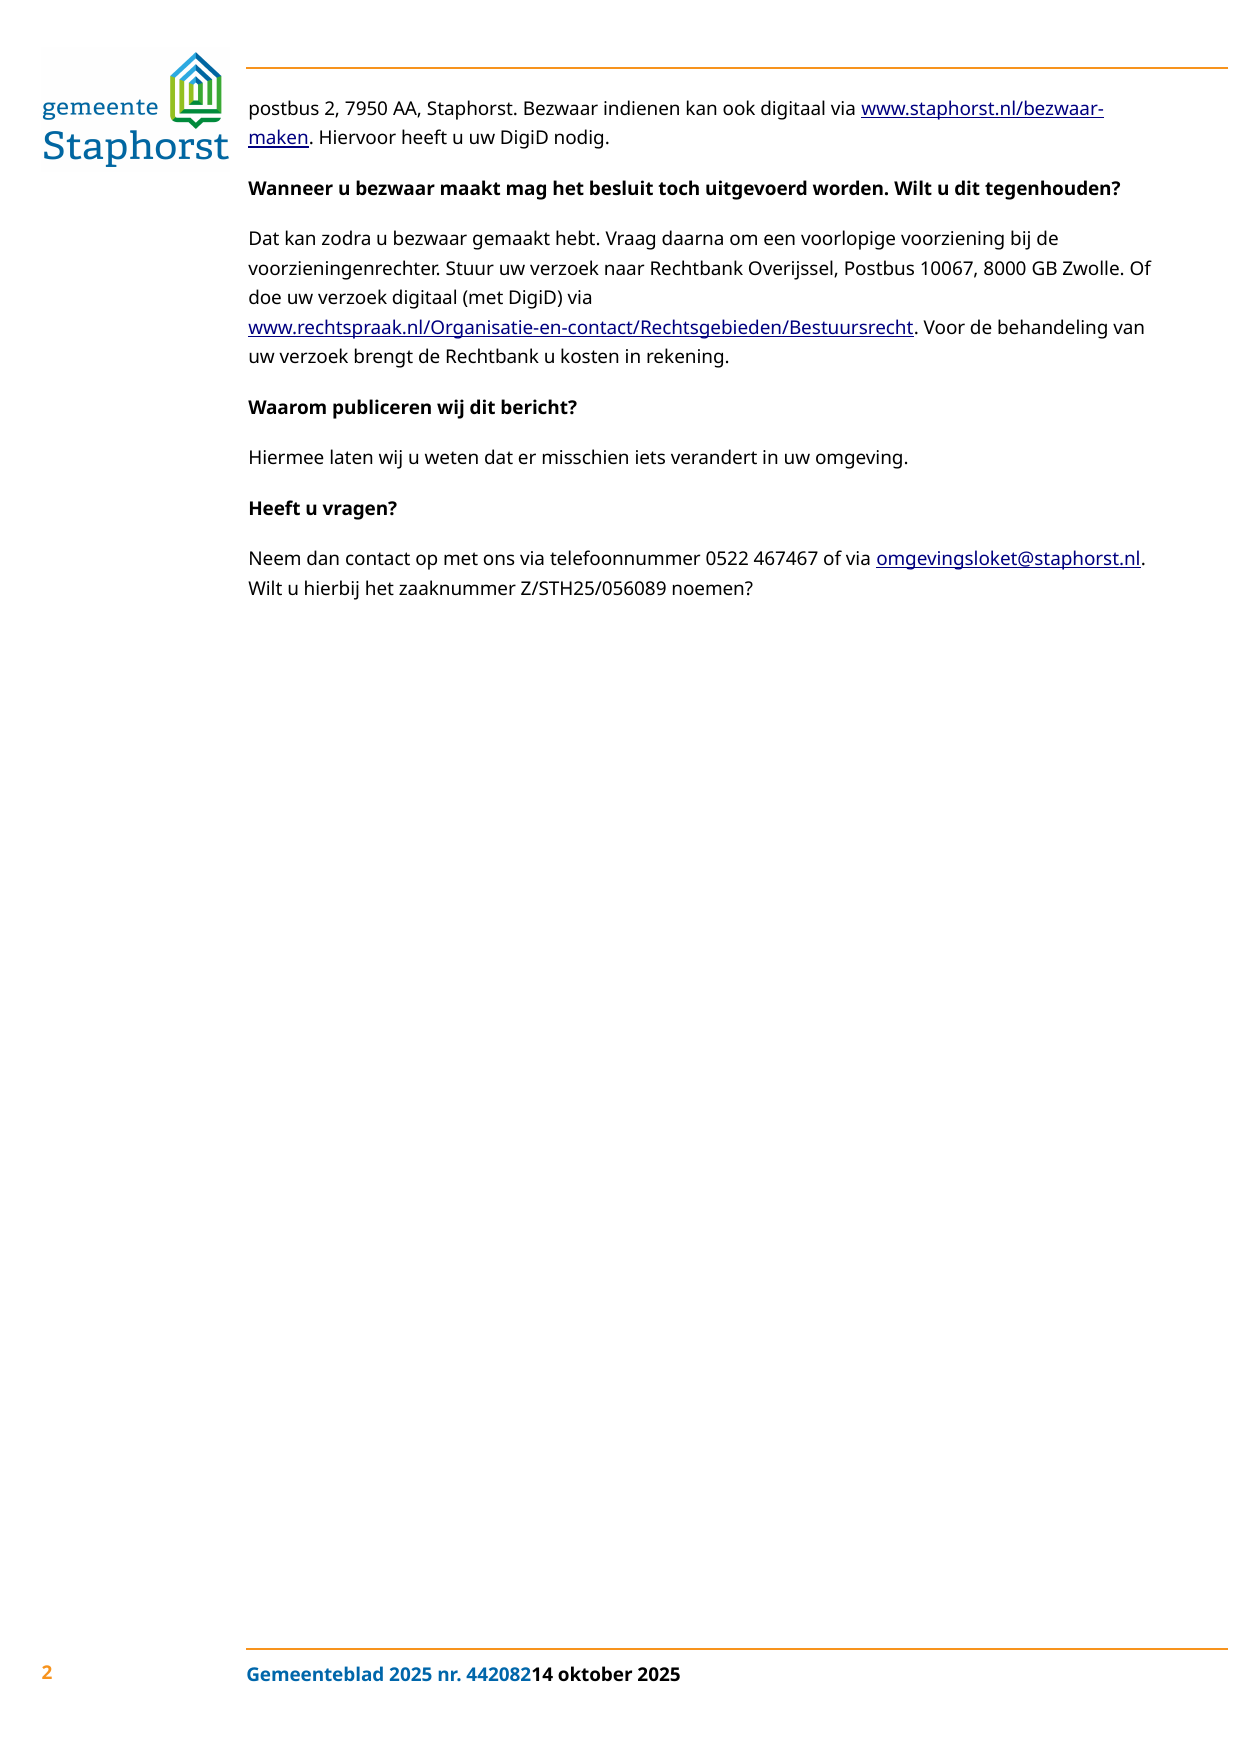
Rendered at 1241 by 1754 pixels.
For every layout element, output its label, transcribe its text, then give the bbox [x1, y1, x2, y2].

picture [41, 47, 231, 172]
text Wanneer u bezwaar maakt mag het besluit toch uitgevoerd worden. Wilt u dit tegenhouden? [248, 175, 1152, 201]
text Hiermee laten wij u weten dat er misschien iets verandert in uw omgeving. [248, 444, 1152, 470]
text Dat kan zodra u bezwaar gemaakt hebt. Vraag daarna om een voorlopige voorziening bij de voorzieningenrechter. Stuur uw verzoek naar Rechtbank Overijssel, Postbus 10067, 8000 GB Zwolle. Of doe uw verzoek digitaal (met DigiD) via www.rechtspraak.nl/Organisatie-en-contact/Rechtsgebieden/Bestuursrecht. Voor de behandeling van uw verzoek brengt de Rechtbank u kosten in rekening. [248, 225, 1152, 369]
text Waarom publiceren wij dit bericht? [248, 394, 1152, 420]
text Neem dan contact op met ons via telefoonnummer 0522 467467 of via omgevingsloket@staphorst.nl. Wilt u hierbij het zaaknummer Z/STH25/056089 noemen? [248, 545, 1152, 601]
text postbus 2, 7950 AA, Staphorst. Bezwaar indienen kan ook digitaal via www.staphorst.nl/bezwaar-maken. Hiervoor heeft u uw DigiD nodig. [248, 95, 1152, 150]
text Heeft u vragen? [248, 495, 1152, 521]
